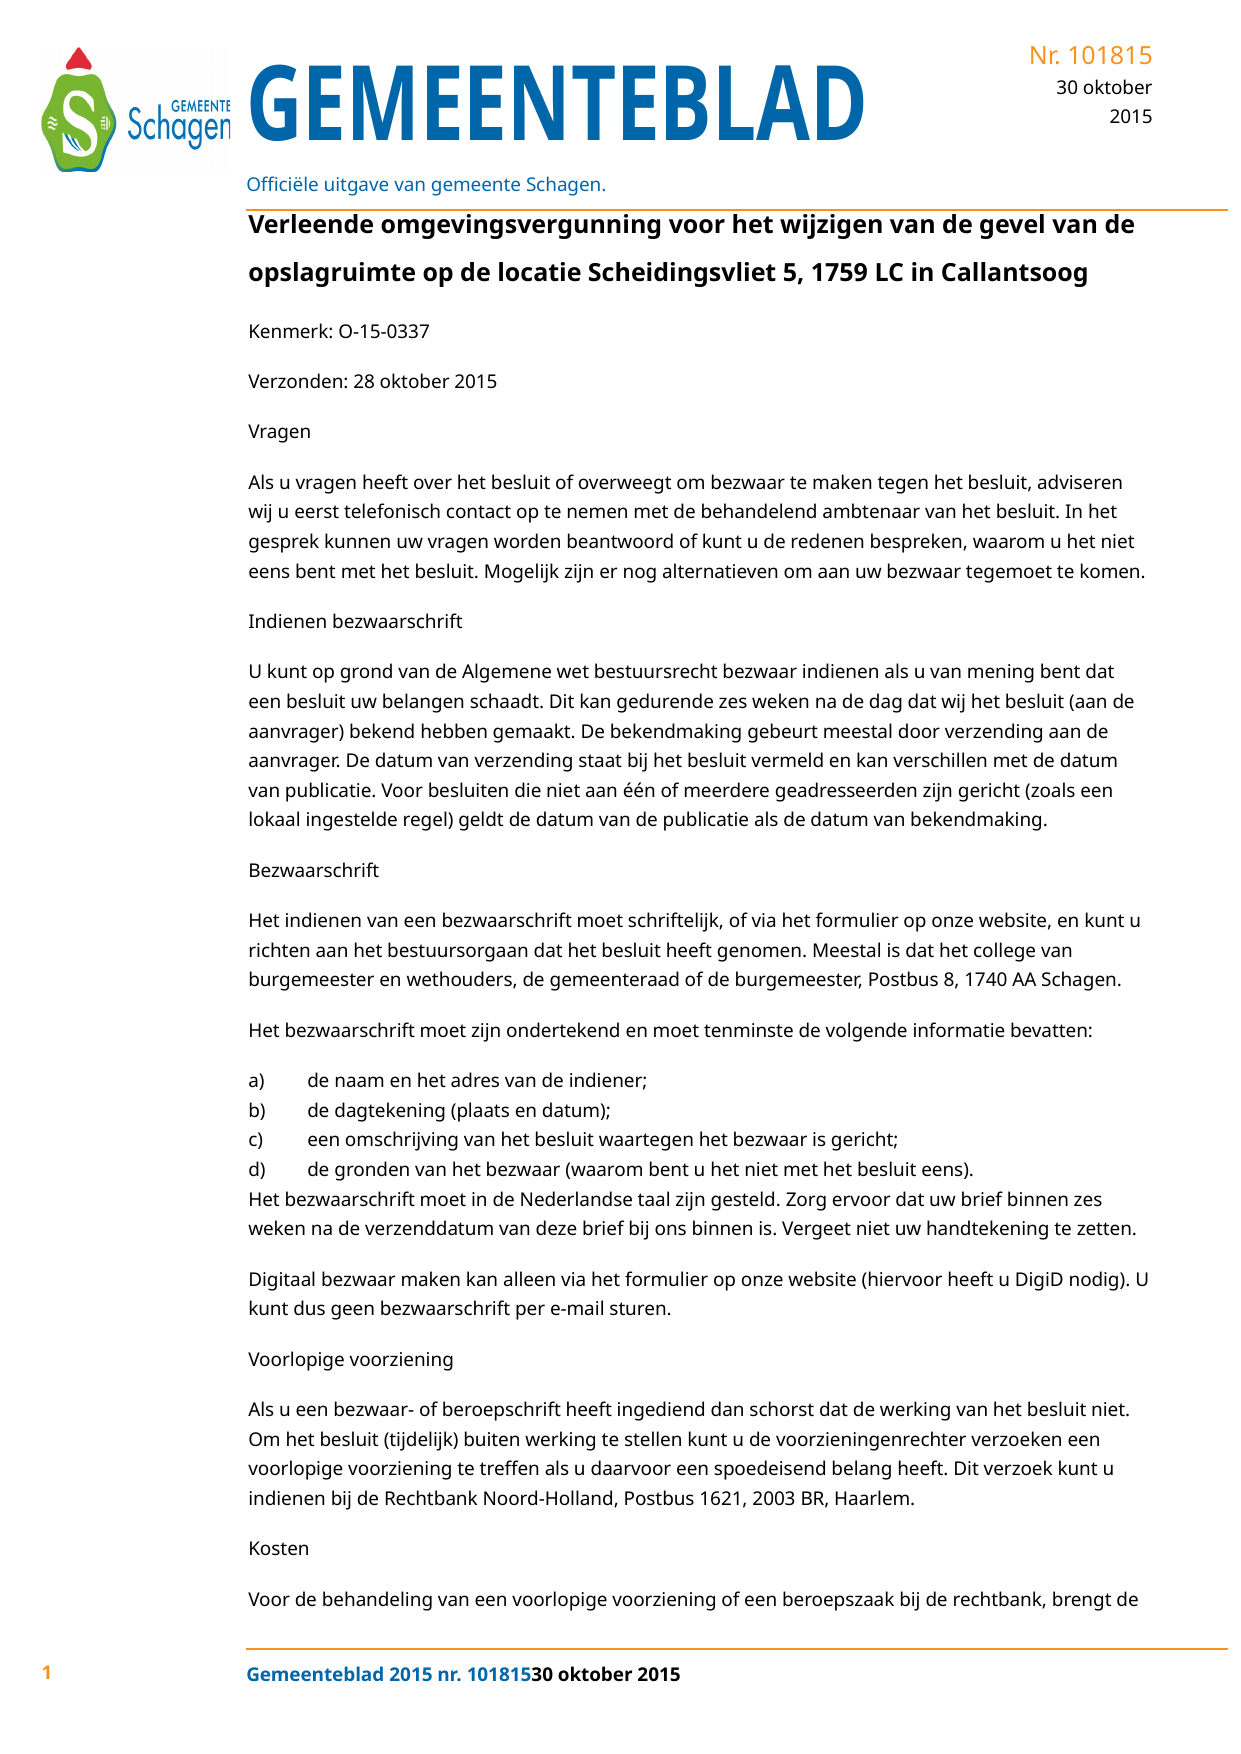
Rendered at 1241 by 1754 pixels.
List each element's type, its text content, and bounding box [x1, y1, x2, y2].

text Voor de behandeling van een voorlopige voorziening of een beroepszaak bij de rechtbank, brengt de [248, 1586, 1152, 1612]
list de gronden van het bezwaar (waarom bent u het niet met het besluit eens). [248, 1156, 1152, 1182]
text Voorlopige voorziening [248, 1346, 1152, 1372]
text Verleende omgevingsvergunning voor het wijzigen van de gevel van de opslagruimte op de locatie Scheidingsvliet 5, 1759 LC in Callantsoog [248, 211, 1152, 288]
list de dagtekening (plaats en datum); [248, 1097, 1152, 1123]
text Kosten [248, 1535, 1152, 1561]
text Bezwaarschrift [248, 857, 1152, 883]
text U kunt op grond van de Algemene wet bestuursrecht bezwaar indienen als u van mening bent dat een besluit uw belangen schaadt. Dit kan gedurende zes weken na de dag dat wij het besluit (aan de aanvrager) bekend hebben gemaakt. De bekendmaking gebeurt meestal door verzending aan de aanvrager. De datum van verzending staat bij het besluit vermeld en kan verschillen met de datum van publicatie. Voor besluiten die niet aan één of meerdere geadresseerden zijn gericht (zoals een lokaal ingestelde regel) geldt de datum van de publicatie als de datum van bekendmaking. [248, 659, 1152, 832]
text Vragen [248, 419, 1152, 444]
text Het indienen van een bezwaarschrift moet schriftelijk, of via het formulier op onze website, en kunt u richten aan het bestuursorgaan dat het besluit heeft genomen. Meestal is dat het college van burgemeester en wethouders, de gemeenteraad of de burgemeester, Postbus 8, 1740 AA Schagen. [248, 907, 1152, 992]
picture [41, 47, 231, 172]
text Digitaal bezwaar maken kan alleen via het formulier op onze website (hiervoor heeft u DigiD nodig). U kunt dus geen bezwaarschrift per e-mail sturen. [248, 1266, 1152, 1321]
text Kenmerk: O-15-0337 [248, 318, 1152, 344]
text Als u vragen heeft over het besluit of overweegt om bezwaar te maken tegen het besluit, adviseren wij u eerst telefonisch contact op te nemen met de behandelend ambtenaar van het besluit. In het gesprek kunnen uw vragen worden beantwoord of kunt u de redenen bespreken, waarom u het niet eens bent met het besluit. Mogelijk zijn er nog alternatieven om aan uw bezwaar tegemoet te komen. [248, 469, 1152, 584]
text Indienen bezwaarschrift [248, 608, 1152, 634]
list een omschrijving van het besluit waartegen het bezwaar is gericht; [248, 1127, 1152, 1152]
text Het bezwaarschrift moet in de Nederlandse taal zijn gesteld. Zorg ervoor dat uw brief binnen zes weken na de verzenddatum van deze brief bij ons binnen is. Vergeet niet uw handtekening te zetten. [248, 1186, 1152, 1241]
text Verzonden: 28 oktober 2015 [248, 368, 1152, 394]
text Het bezwaarschrift moet zijn ondertekend en moet tenminste de volgende informatie bevatten: [248, 1017, 1152, 1043]
text Als u een bezwaar- of beroepschrift heeft ingediend dan schorst dat de werking van het besluit niet. Om het besluit (tijdelijk) buiten werking te stellen kunt u de voorzieningenrechter verzoeken een voorlopige voorziening te treffen als u daarvoor een spoedeisend belang heeft. Dit verzoek kunt u indienen bij de Rechtbank Noord-Holland, Postbus 1621, 2003 BR, Haarlem. [248, 1396, 1152, 1511]
list de naam en het adres van de indiener; [248, 1067, 1152, 1093]
